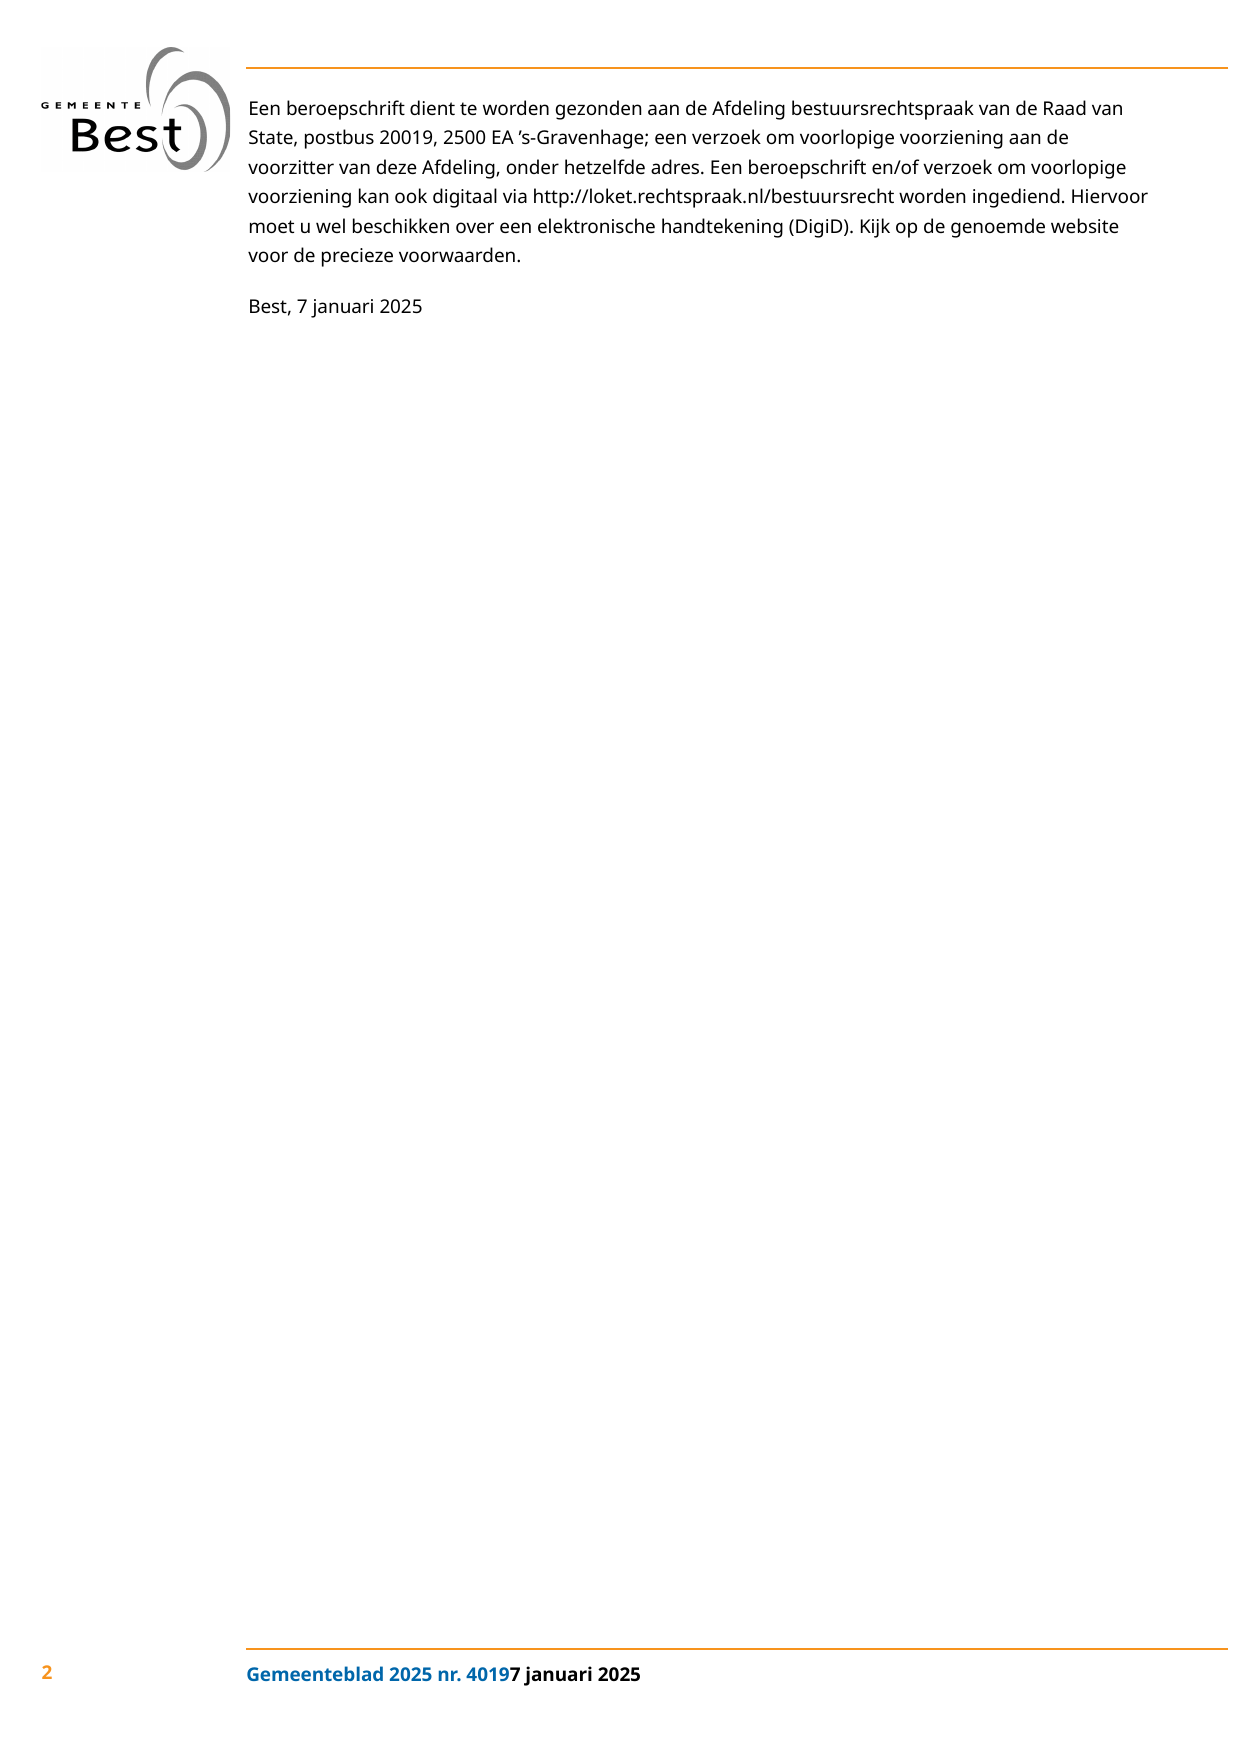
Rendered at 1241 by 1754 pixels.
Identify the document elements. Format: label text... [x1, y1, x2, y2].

text Een beroepschrift dient te worden gezonden aan de Afdeling bestuursrechtspraak van de Raad van State, postbus 20019, 2500 EA ’s-Gravenhage; een verzoek om voorlopige voorziening aan de voorzitter van deze Afdeling, onder hetzelfde adres. Een beroepschrift en/of verzoek om voorlopige voorziening kan ook digitaal via http://loket.rechtspraak.nl/bestuursrecht worden ingediend. Hiervoor moet u wel beschikken over een elektronische handtekening (DigiD). Kijk op de genoemde website voor de precieze voorwaarden. [248, 95, 1152, 268]
picture [41, 47, 231, 172]
text Best, 7 januari 2025 [248, 293, 1152, 319]
